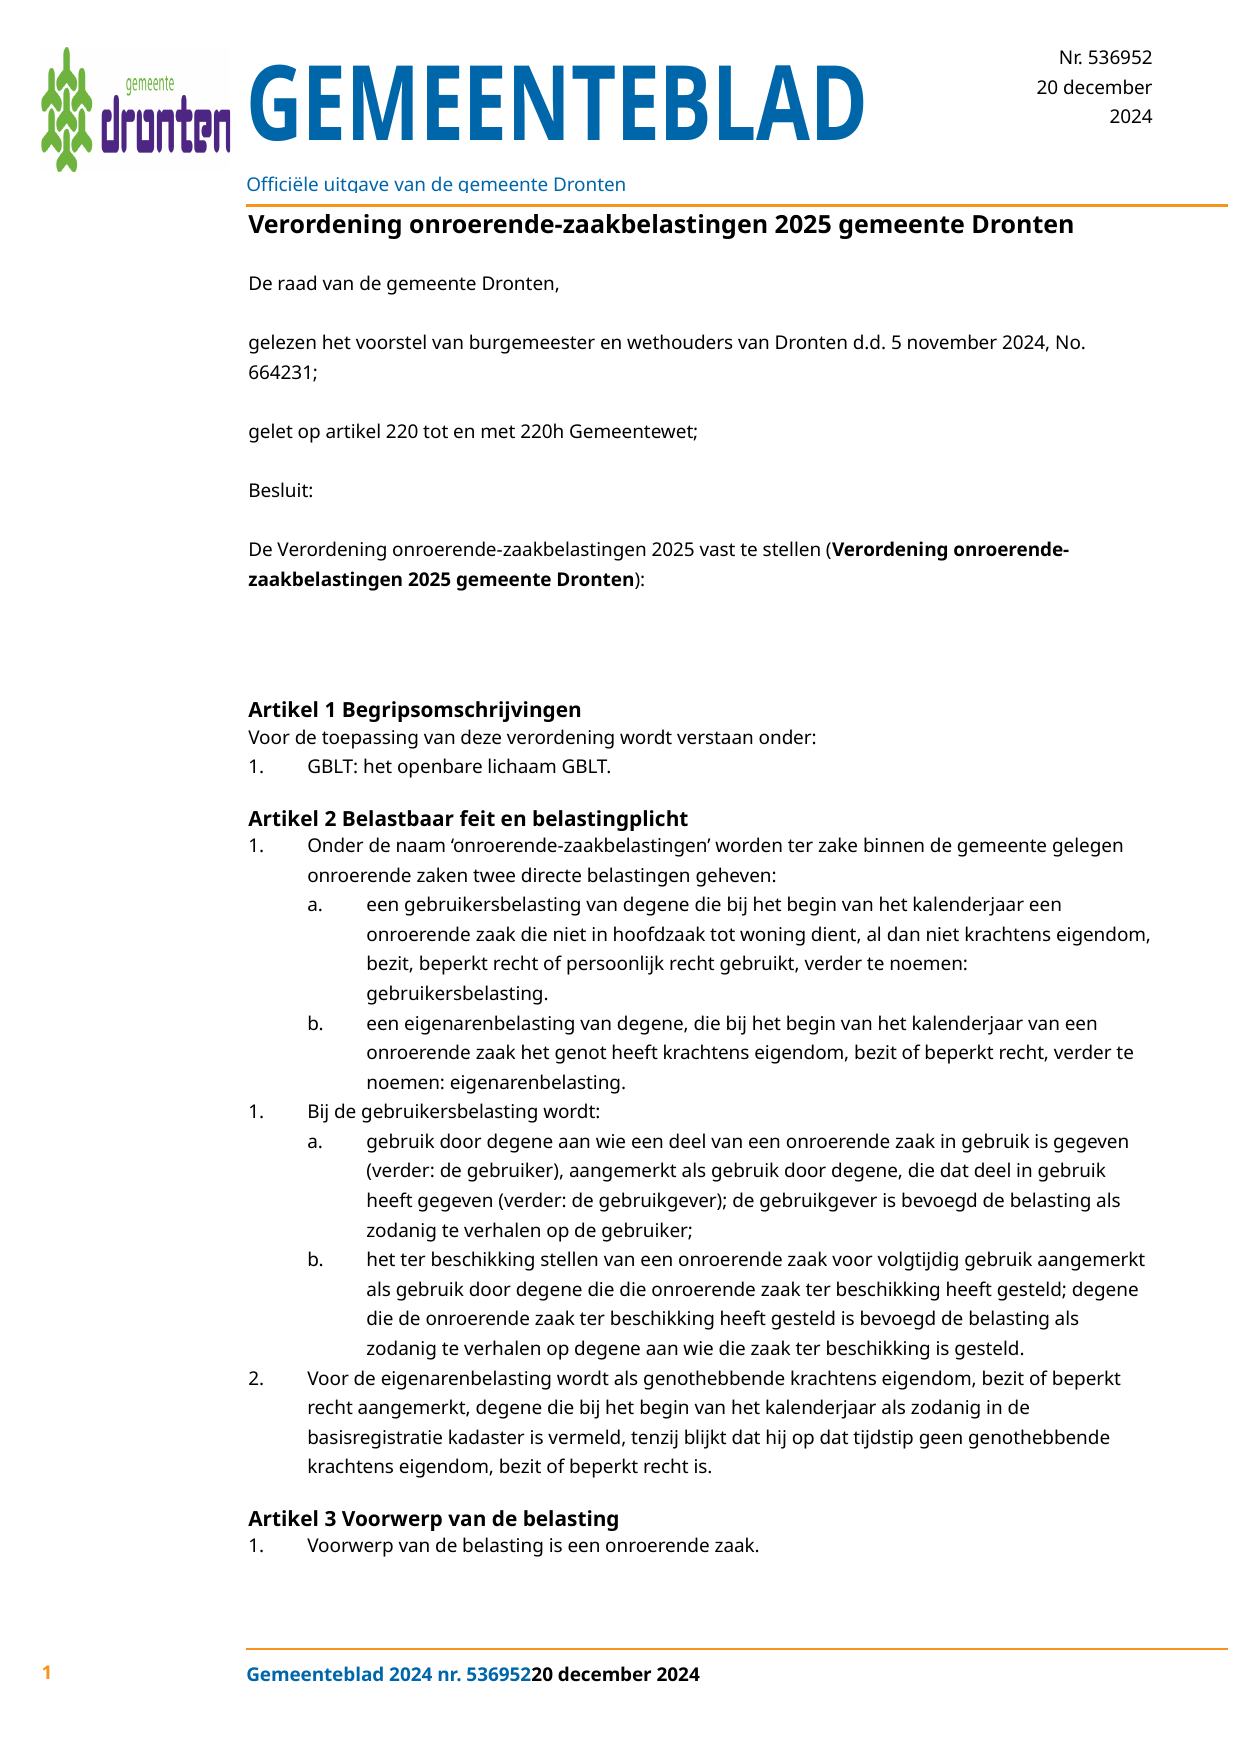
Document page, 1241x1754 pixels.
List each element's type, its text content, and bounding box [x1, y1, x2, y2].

text Artikel 1 Begripsomschrijvingen [248, 695, 1152, 724]
picture [41, 47, 231, 172]
list Bij de gebruikersbelasting wordt: [248, 1098, 1152, 1124]
list Voor de eigenarenbelasting wordt als genothebbende krachtens eigendom, bezit of beperkt recht aangemerkt, degene die bij het begin van het kalenderjaar als zodanig in de basisregistratie kadaster is vermeld, tenzij blijkt dat hij op dat tijdstip geen genothebbende krachtens eigendom, bezit of beperkt recht is. [248, 1365, 1152, 1479]
text gelezen het voorstel van burgemeester en wethouders van Dronten d.d. 5 november 2024, No. 664231; [248, 329, 1152, 385]
text Besluit: [248, 477, 1152, 503]
text Artikel 3 Voorwerp van de belasting [248, 1504, 1152, 1532]
text Artikel 2 Belastbaar feit en belastingplicht [248, 804, 1152, 832]
list een gebruikersbelasting van degene die bij het begin van het kalenderjaar een onroerende zaak die niet in hoofdzaak tot woning dient, al dan niet krachtens eigendom, bezit, beperkt recht of persoonlijk recht gebruikt, verder te noemen: gebruikersbelasting. [307, 891, 1152, 1006]
text De Verordening onroerende-zaakbelastingen 2025 vast te stellen (Verordening onroerende-zaakbelastingen 2025 gemeente Dronten): [248, 537, 1152, 592]
list GBLT: het openbare lichaam GBLT. [248, 753, 1152, 779]
text Verordening onroerende-zaakbelastingen 2025 gemeente Dronten [248, 207, 1152, 241]
text De raad van de gemeente Dronten, [248, 270, 1152, 296]
list het ter beschikking stellen van een onroerende zaak voor volgtijdig gebruik aangemerkt als gebruik door degene die die onroerende zaak ter beschikking heeft gesteld; degene die de onroerende zaak ter beschikking heeft gesteld is bevoegd de belasting als zodanig te verhalen op degene aan wie die zaak ter beschikking is gesteld. [307, 1246, 1152, 1361]
list Onder de naam ‘onroerende-zaakbelastingen’ worden ter zake binnen de gemeente gelegen onroerende zaken twee directe belastingen geheven: [248, 832, 1152, 888]
list een eigenarenbelasting van degene, die bij het begin van het kalenderjaar van een onroerende zaak het genot heeft krachtens eigendom, bezit of beperkt recht, verder te noemen: eigenarenbelasting. [307, 1010, 1152, 1095]
text gelet op artikel 220 tot en met 220h Gemeentewet; [248, 418, 1152, 444]
list gebruik door degene aan wie een deel van een onroerende zaak in gebruik is gegeven (verder: de gebruiker), aangemerkt als gebruik door degene, die dat deel in gebruik heeft gegeven (verder: de gebruikgever); de gebruikgever is bevoegd de belasting als zodanig te verhalen op de gebruiker; [307, 1128, 1152, 1243]
text Voor de toepassing van deze verordening wordt verstaan onder: [248, 724, 1152, 749]
list Voorwerp van de belasting is een onroerende zaak. [248, 1532, 1152, 1558]
